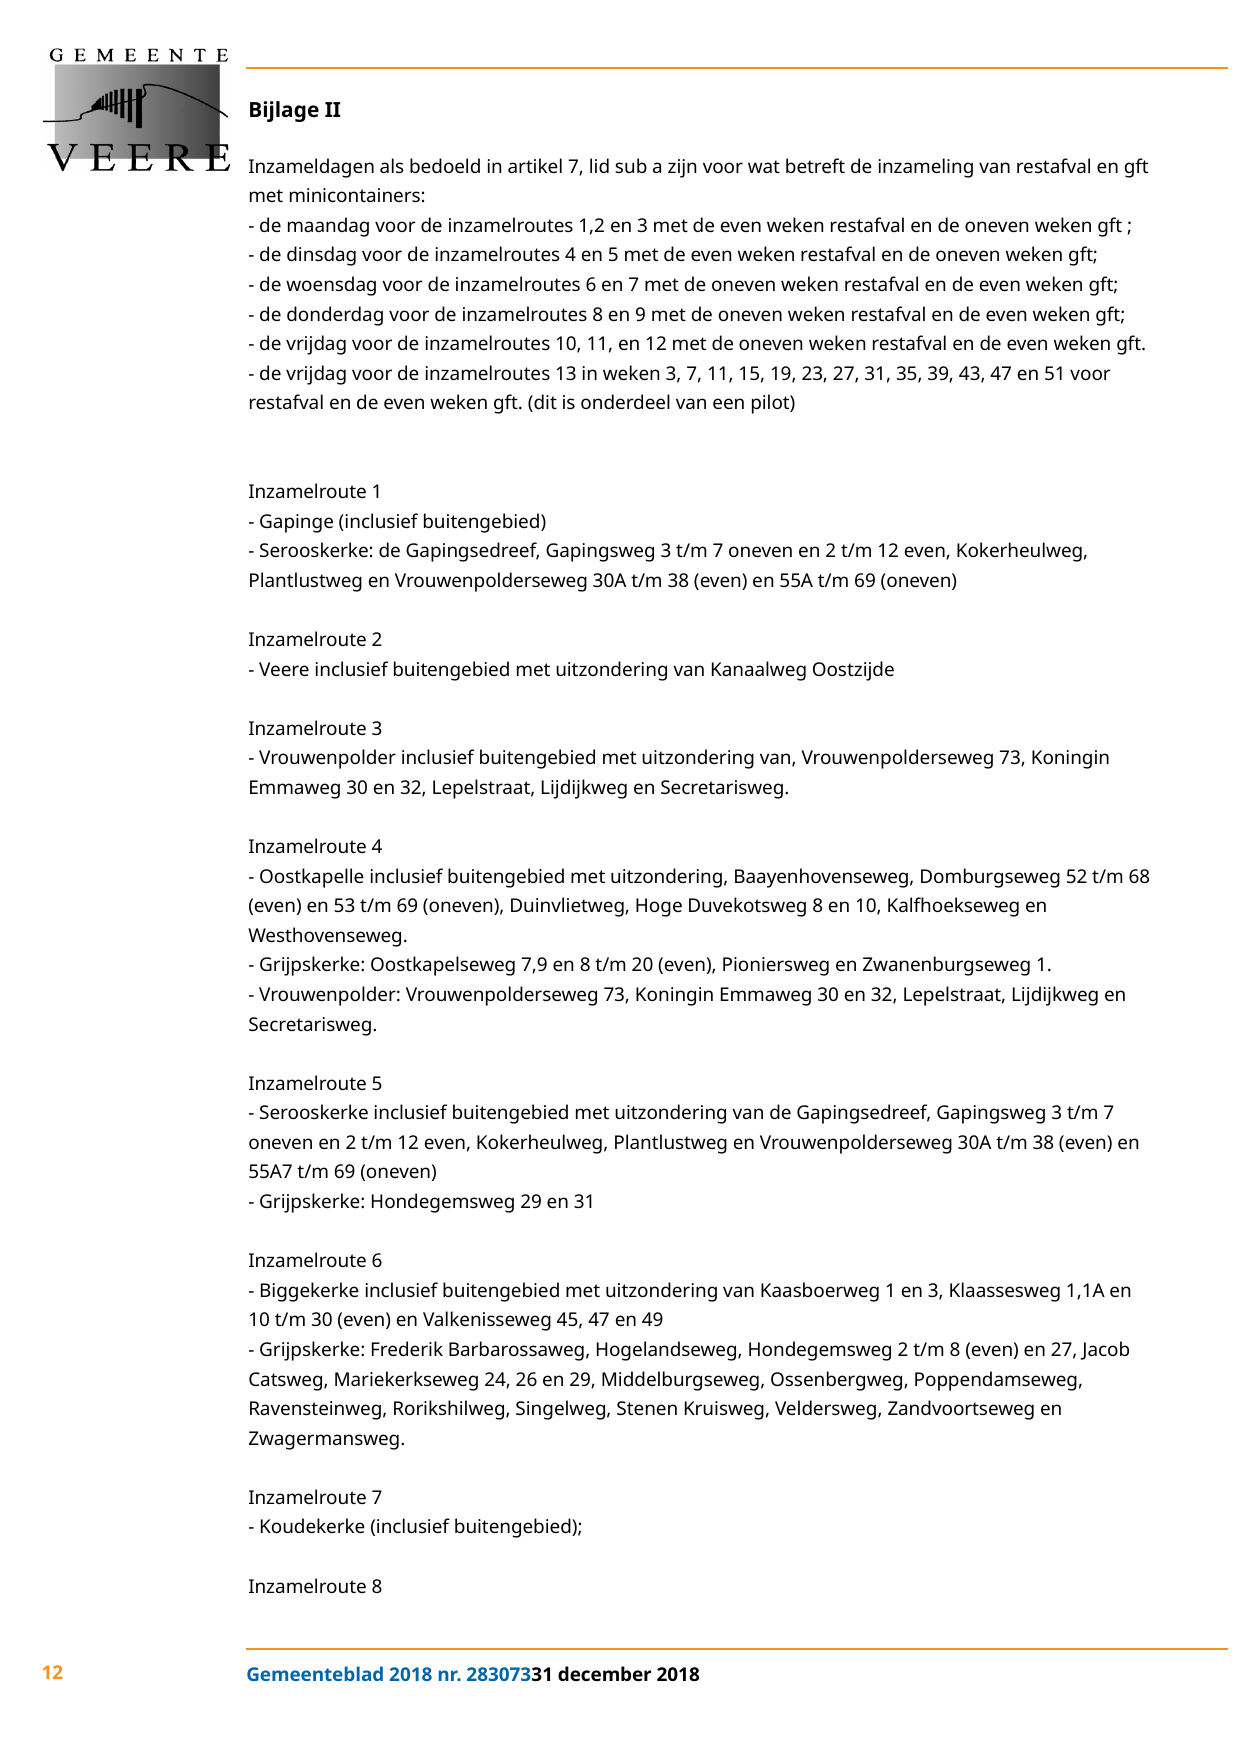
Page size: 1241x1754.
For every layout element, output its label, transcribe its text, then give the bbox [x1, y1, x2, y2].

text Inzameldagen als bedoeld in artikel 7, lid sub a zijn voor wat betreft de inzameling van restafval en gft met minicontainers: [248, 153, 1152, 208]
text - Koudekerke (inclusief buitengebied); [248, 1514, 1152, 1539]
text - de maandag voor de inzamelroutes 1,2 en 3 met de even weken restafval en de oneven weken gft ; [248, 212, 1152, 238]
text - Oostkapelle inclusief buitengebied met uitzondering, Baayenhovenseweg, Domburgseweg 52 t/m 68 (even) en 53 t/m 69 (oneven), Duinvlietweg, Hoge Duvekotsweg 8 en 10, Kalfhoekseweg en Westhovenseweg. [248, 863, 1152, 948]
text - Grijpskerke: Frederik Barbarossaweg, Hogelandseweg, Hondegemsweg 2 t/m 8 (even) en 27, Jacob Catsweg, Mariekerkseweg 24, 26 en 29, Middelburgseweg, Ossenbergweg, Poppendamseweg, Ravensteinweg, Rorikshilweg, Singelweg, Stenen Kruisweg, Veldersweg, Zandvoortseweg en Zwagermansweg. [248, 1336, 1152, 1451]
text - Vrouwenpolder inclusief buitengebied met uitzondering van, Vrouwenpolderseweg 73, Koningin Emmaweg 30 en 32, Lepelstraat, Lijdijkweg en Secretarisweg. [248, 744, 1152, 800]
text - de woensdag voor de inzamelroutes 6 en 7 met de oneven weken restafval en de even weken gft; [248, 271, 1152, 297]
text - Grijpskerke: Hondegemsweg 29 en 31 [248, 1188, 1152, 1214]
picture [41, 47, 231, 172]
text - de donderdag voor de inzamelroutes 8 en 9 met de oneven weken restafval en de even weken gft; [248, 301, 1152, 327]
text Inzamelroute 6 [248, 1247, 1152, 1273]
text - de dinsdag voor de inzamelroutes 4 en 5 met de even weken restafval en de oneven weken gft; [248, 242, 1152, 267]
text - Serooskerke: de Gapingsedreef, Gapingsweg 3 t/m 7 oneven en 2 t/m 12 even, Kokerheulweg, Plantlustweg en Vrouwenpolderseweg 30A t/m 38 (even) en 55A t/m 69 (oneven) [248, 537, 1152, 593]
text - Vrouwenpolder: Vrouwenpolderseweg 73, Koningin Emmaweg 30 en 32, Lepelstraat, Lijdijkweg en Secretarisweg. [248, 981, 1152, 1037]
text Inzamelroute 2 [248, 626, 1152, 652]
text - Grijpskerke: Oostkapelseweg 7,9 en 8 t/m 20 (even), Pioniersweg en Zwanenburgseweg 1. [248, 952, 1152, 977]
text - Veere inclusief buitengebied met uitzondering van Kanaalweg Oostzijde [248, 656, 1152, 682]
text Bijlage II [248, 95, 1152, 123]
text - Serooskerke inclusief buitengebied met uitzondering van de Gapingsedreef, Gapingsweg 3 t/m 7 oneven en 2 t/m 12 even, Kokerheulweg, Plantlustweg en Vrouwenpolderseweg 30A t/m 38 (even) en 55A7 t/m 69 (oneven) [248, 1099, 1152, 1184]
text Inzamelroute 1 [248, 478, 1152, 504]
text - Gapinge (inclusief buitengebied) [248, 508, 1152, 534]
text Inzamelroute 4 [248, 833, 1152, 859]
text Inzamelroute 5 [248, 1070, 1152, 1096]
text - Biggekerke inclusief buitengebied met uitzondering van Kaasboerweg 1 en 3, Klaassesweg 1,1A en 10 t/m 30 (even) en Valkenisseweg 45, 47 en 49 [248, 1277, 1152, 1332]
text Inzamelroute 3 [248, 715, 1152, 741]
text - de vrijdag voor de inzamelroutes 13 in weken 3, 7, 11, 15, 19, 23, 27, 31, 35, 39, 43, 47 en 51 voor restafval en de even weken gft. (dit is onderdeel van een pilot) [248, 360, 1152, 415]
text Inzamelroute 8 [248, 1573, 1152, 1599]
text - de vrijdag voor de inzamelroutes 10, 11, en 12 met de oneven weken restafval en de even weken gft. [248, 330, 1152, 356]
text Inzamelroute 7 [248, 1484, 1152, 1510]
